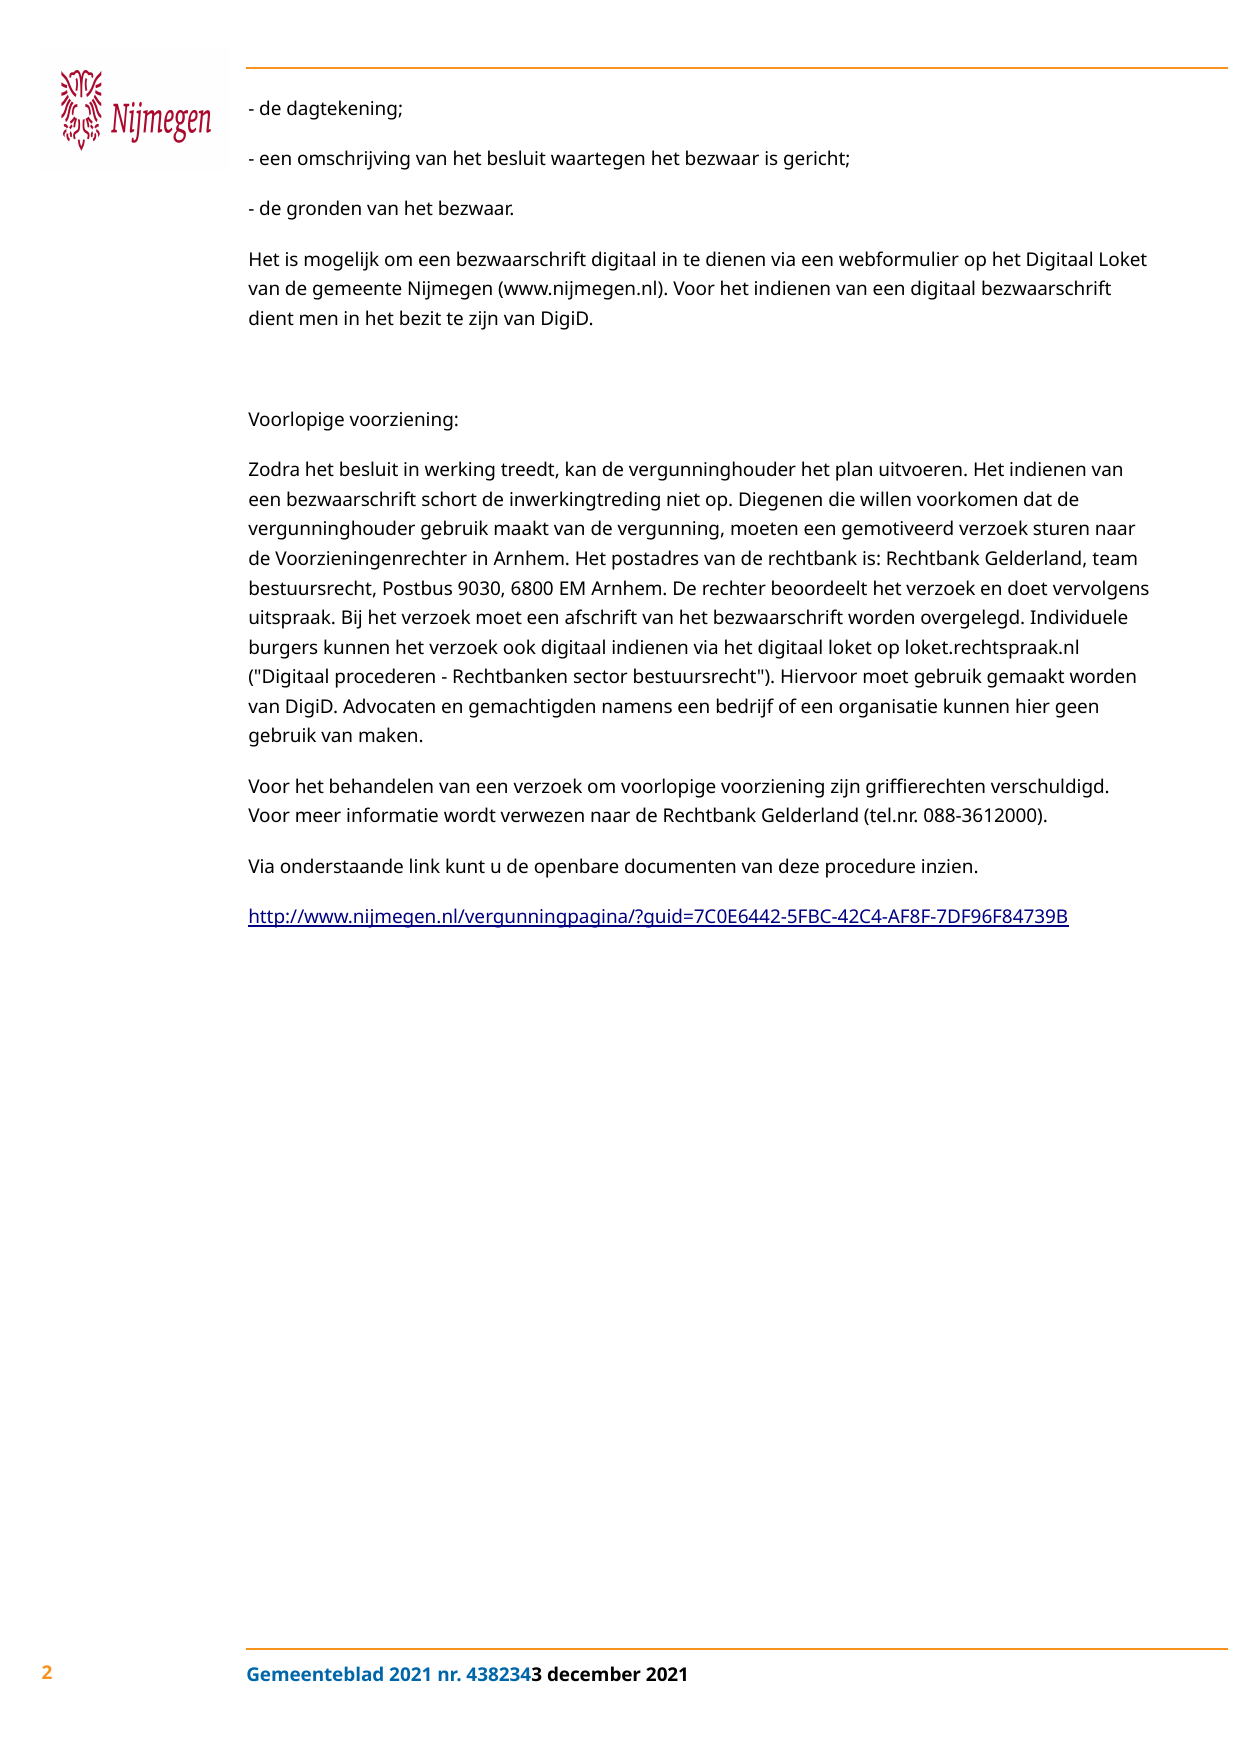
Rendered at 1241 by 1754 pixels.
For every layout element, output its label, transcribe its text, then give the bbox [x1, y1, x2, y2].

text Voorlopige voorziening: [248, 406, 1152, 432]
text - de gronden van het bezwaar. [248, 196, 1152, 221]
text Voor het behandelen van een verzoek om voorlopige voorziening zijn griffierechten verschuldigd. Voor meer informatie wordt verwezen naar de Rechtbank Gelderland (tel.nr. 088-3612000). [248, 773, 1152, 828]
text - een omschrijving van het besluit waartegen het bezwaar is gericht; [248, 145, 1152, 171]
text Via onderstaande link kunt u de openbare documenten van deze procedure inzien. [248, 853, 1152, 879]
text - de dagtekening; [248, 95, 1152, 121]
text Zodra het besluit in werking treedt, kan de vergunninghouder het plan uitvoeren. Het indienen van een bezwaarschrift schort de inwerkingtreding niet op. Diegenen die willen voorkomen dat de vergunninghouder gebruik maakt van de vergunning, moeten een gemotiveerd verzoek sturen naar de Voorzieningenrechter in Arnhem. Het postadres van de rechtbank is: Rechtbank Gelderland, team bestuursrecht, Postbus 9030, 6800 EM Arnhem. De rechter beoordeelt het verzoek en doet vervolgens uitspraak. Bij het verzoek moet een afschrift van het bezwaarschrift worden overgelegd. Individuele burgers kunnen het verzoek ook digitaal indienen via het digitaal loket op loket.rechtspraak.nl ("Digitaal procederen - Rechtbanken sector bestuursrecht"). Hiervoor moet gebruik gemaakt worden van DigiD. Advocaten en gemachtigden namens een bedrijf of een organisatie kunnen hier geen gebruik van maken. [248, 456, 1152, 748]
text http://www.nijmegen.nl/vergunningpagina/?guid=7C0E6442-5FBC-42C4-AF8F-7DF96F84739B [248, 903, 1152, 929]
text Het is mogelijk om een bezwaarschrift digitaal in te dienen via een webformulier op het Digitaal Loket van de gemeente Nijmegen (www.nijmegen.nl). Voor het indienen van een digitaal bezwaarschrift dient men in het bezit te zijn van DigiD. [248, 246, 1152, 331]
picture [41, 47, 231, 172]
